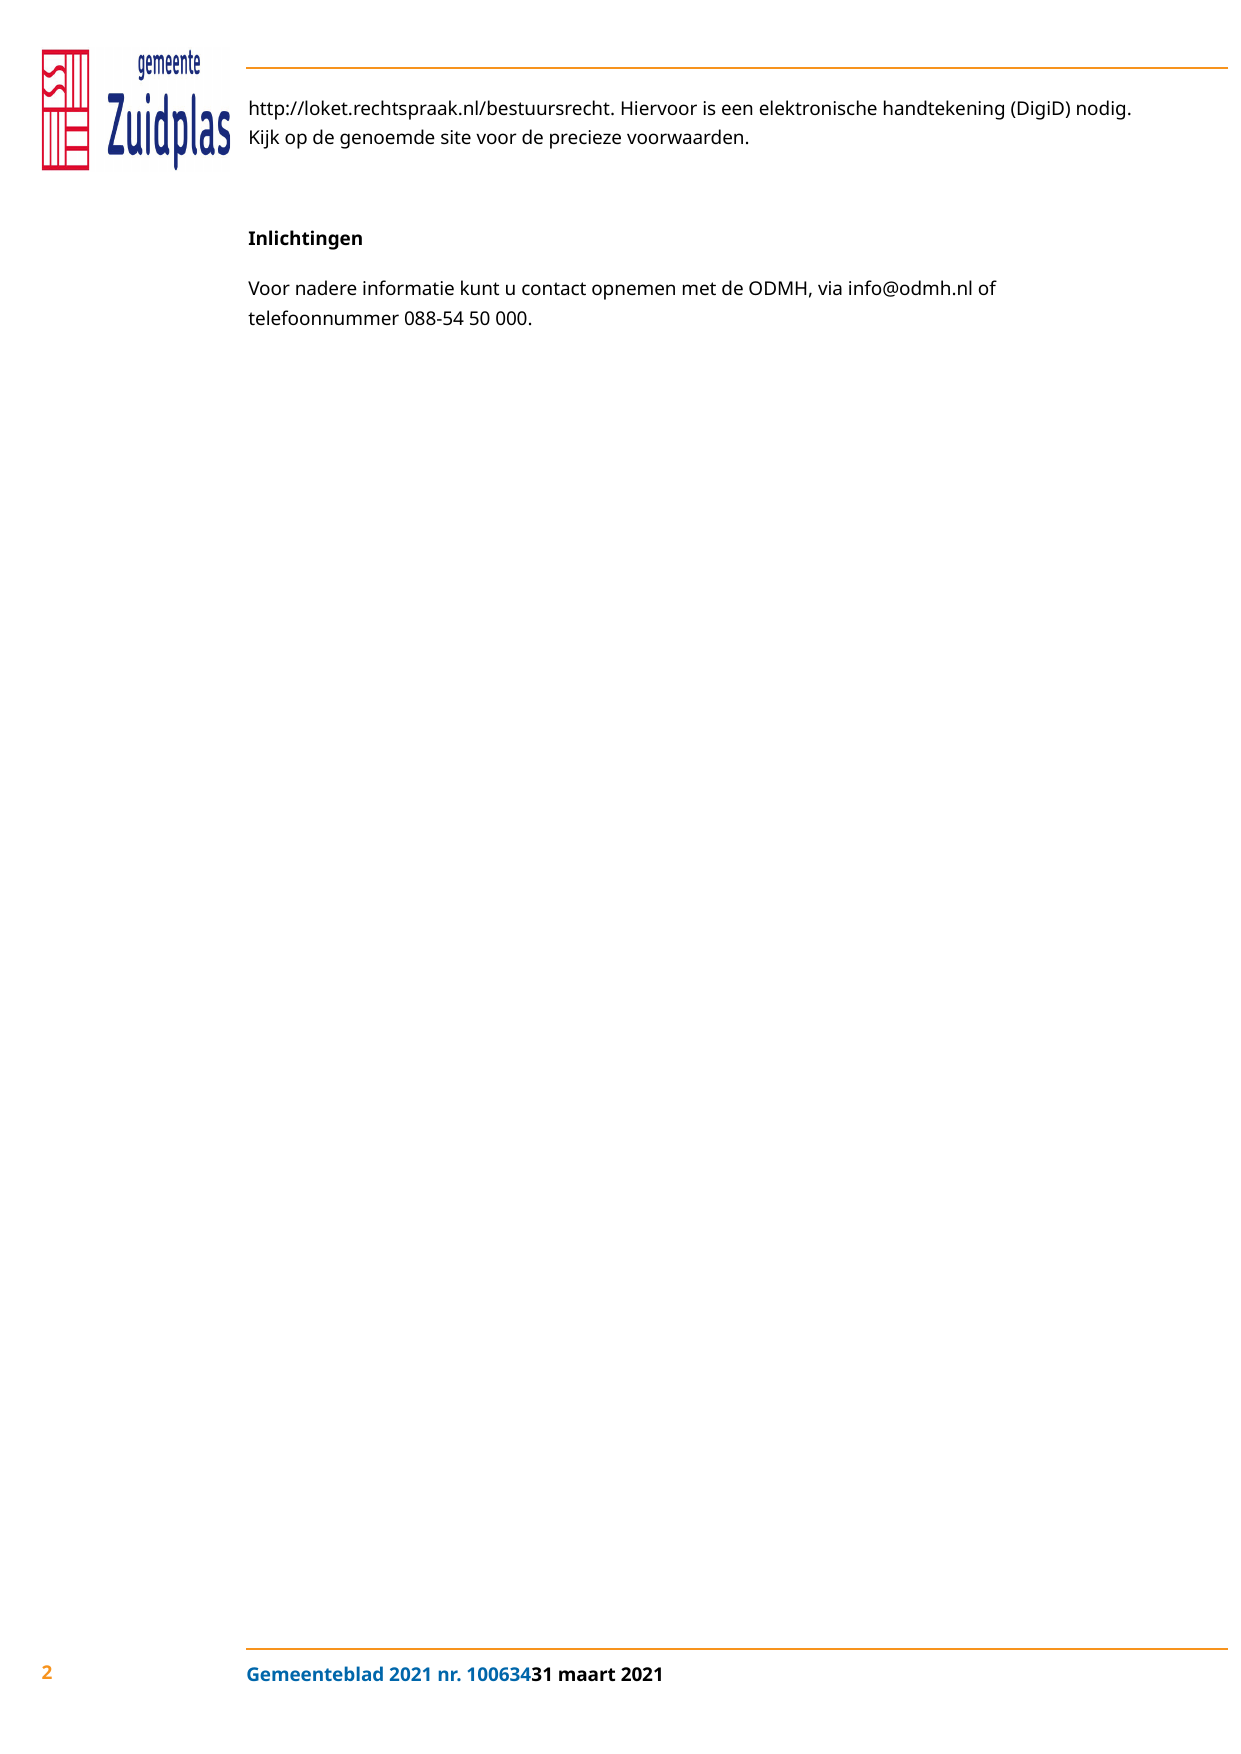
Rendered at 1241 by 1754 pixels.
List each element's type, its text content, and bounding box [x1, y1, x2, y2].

text Voor nadere informatie kunt u contact opnemen met de ODMH, via info@odmh.nl of telefoonnummer 088-54 50 000. [248, 276, 1152, 331]
picture [41, 47, 231, 172]
text Inlichtingen [248, 225, 1152, 251]
text http://loket.rechtspraak.nl/bestuursrecht. Hiervoor is een elektronische handtekening (DigiD) nodig. Kijk op de genoemde site voor de precieze voorwaarden. [248, 95, 1152, 150]
